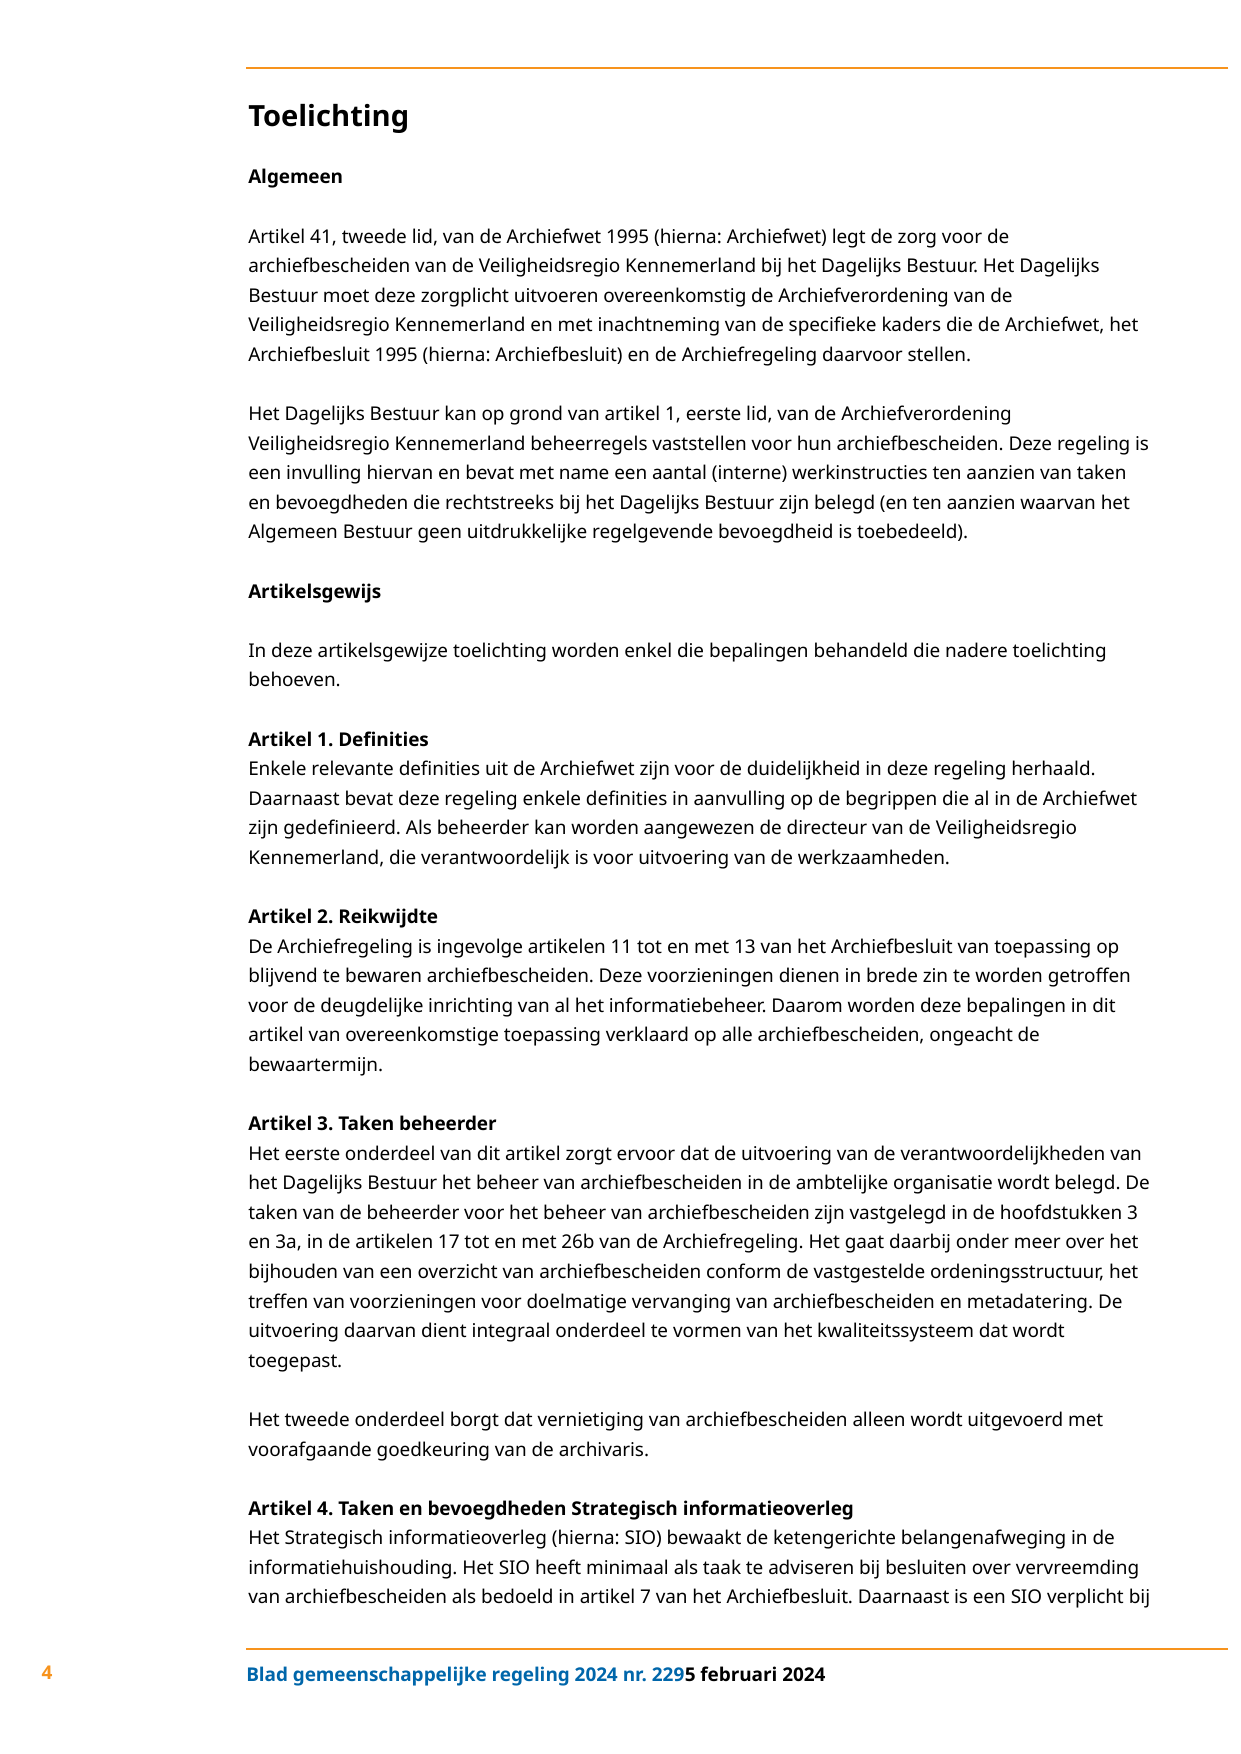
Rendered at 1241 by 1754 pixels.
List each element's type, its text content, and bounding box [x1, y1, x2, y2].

text Het eerste onderdeel van dit artikel zorgt ervoor dat de uitvoering van de verantwoordelijkheden van het Dagelijks Bestuur het beheer van archiefbescheiden in de ambtelijke organisatie wordt belegd. De taken van de beheerder voor het beheer van archiefbescheiden zijn vastgelegd in de hoofdstukken 3 en 3a, in de artikelen 17 tot en met 26b van de Archiefregeling. Het gaat daarbij onder meer over het bijhouden van een overzicht van archiefbescheiden conform de vastgestelde ordeningsstructuur, het treffen van voorzieningen voor doelmatige vervanging van archiefbescheiden en metadatering. De uitvoering daarvan dient integraal onderdeel te vormen van het kwaliteitssysteem dat wordt toegepast. [248, 1140, 1152, 1373]
text Artikel 4. Taken en bevoegdheden Strategisch informatieoverleg [248, 1495, 1152, 1521]
text Artikelsgewijs [248, 578, 1152, 603]
text Het Dagelijks Bestuur kan op grond van artikel 1, eerste lid, van de Archiefverordening Veiligheidsregio Kennemerland beheerregels vaststellen voor hun archiefbescheiden. Deze regeling is een invulling hiervan en bevat met name een aantal (interne) werkinstructies ten aanzien van taken en bevoegdheden die rechtstreeks bij het Dagelijks Bestuur zijn belegd (en ten aanzien waarvan het Algemeen Bestuur geen uitdrukkelijke regelgevende bevoegdheid is toebedeeld). [248, 400, 1152, 544]
text De Archiefregeling is ingevolge artikelen 11 tot en met 13 van het Archiefbesluit van toepassing op blijvend te bewaren archiefbescheiden. Deze voorzieningen dienen in brede zin te worden getroffen voor de deugdelijke inrichting van al het informatiebeheer. Daarom worden deze bepalingen in dit artikel van overeenkomstige toepassing verklaard op alle archiefbescheiden, ongeacht de bewaartermijn. [248, 933, 1152, 1077]
text Artikel 41, tweede lid, van de Archiefwet 1995 (hierna: Archiefwet) legt de zorg voor de archiefbescheiden van de Veiligheidsregio Kennemerland bij het Dagelijks Bestuur. Het Dagelijks Bestuur moet deze zorgplicht uitvoeren overeenkomstig de Archiefverordening van de Veiligheidsregio Kennemerland en met inachtneming van de specifieke kaders die de Archiefwet, het Archiefbesluit 1995 (hierna: Archiefbesluit) en de Archiefregeling daarvoor stellen. [248, 223, 1152, 367]
text Toelichting [248, 95, 1152, 134]
picture [41, 47, 231, 172]
text Het Strategisch informatieoverleg (hierna: SIO) bewaakt de ketengerichte belangenafweging in de informatiehuishouding. Het SIO heeft minimaal als taak te adviseren bij besluiten over vervreemding van archiefbescheiden als bedoeld in artikel 7 van het Archiefbesluit. Daarnaast is een SIO verplicht bij [248, 1524, 1152, 1609]
text Algemeen [248, 164, 1152, 189]
text Enkele relevante definities uit de Archiefwet zijn voor de duidelijkheid in deze regeling herhaald. Daarnaast bevat deze regeling enkele definities in aanvulling op de begrippen die al in de Archiefwet zijn gedefinieerd. Als beheerder kan worden aangewezen de directeur van de Veiligheidsregio Kennemerland, die verantwoordelijk is voor uitvoering van de werkzaamheden. [248, 755, 1152, 870]
text In deze artikelsgewijze toelichting worden enkel die bepalingen behandeld die nadere toelichting behoeven. [248, 637, 1152, 692]
text Artikel 3. Taken beheerder [248, 1110, 1152, 1136]
text Artikel 1. Definities [248, 726, 1152, 751]
text Het tweede onderdeel borgt dat vernietiging van archiefbescheiden alleen wordt uitgevoerd met voorafgaande goedkeuring van de archivaris. [248, 1406, 1152, 1461]
text Artikel 2. Reikwijdte [248, 903, 1152, 929]
